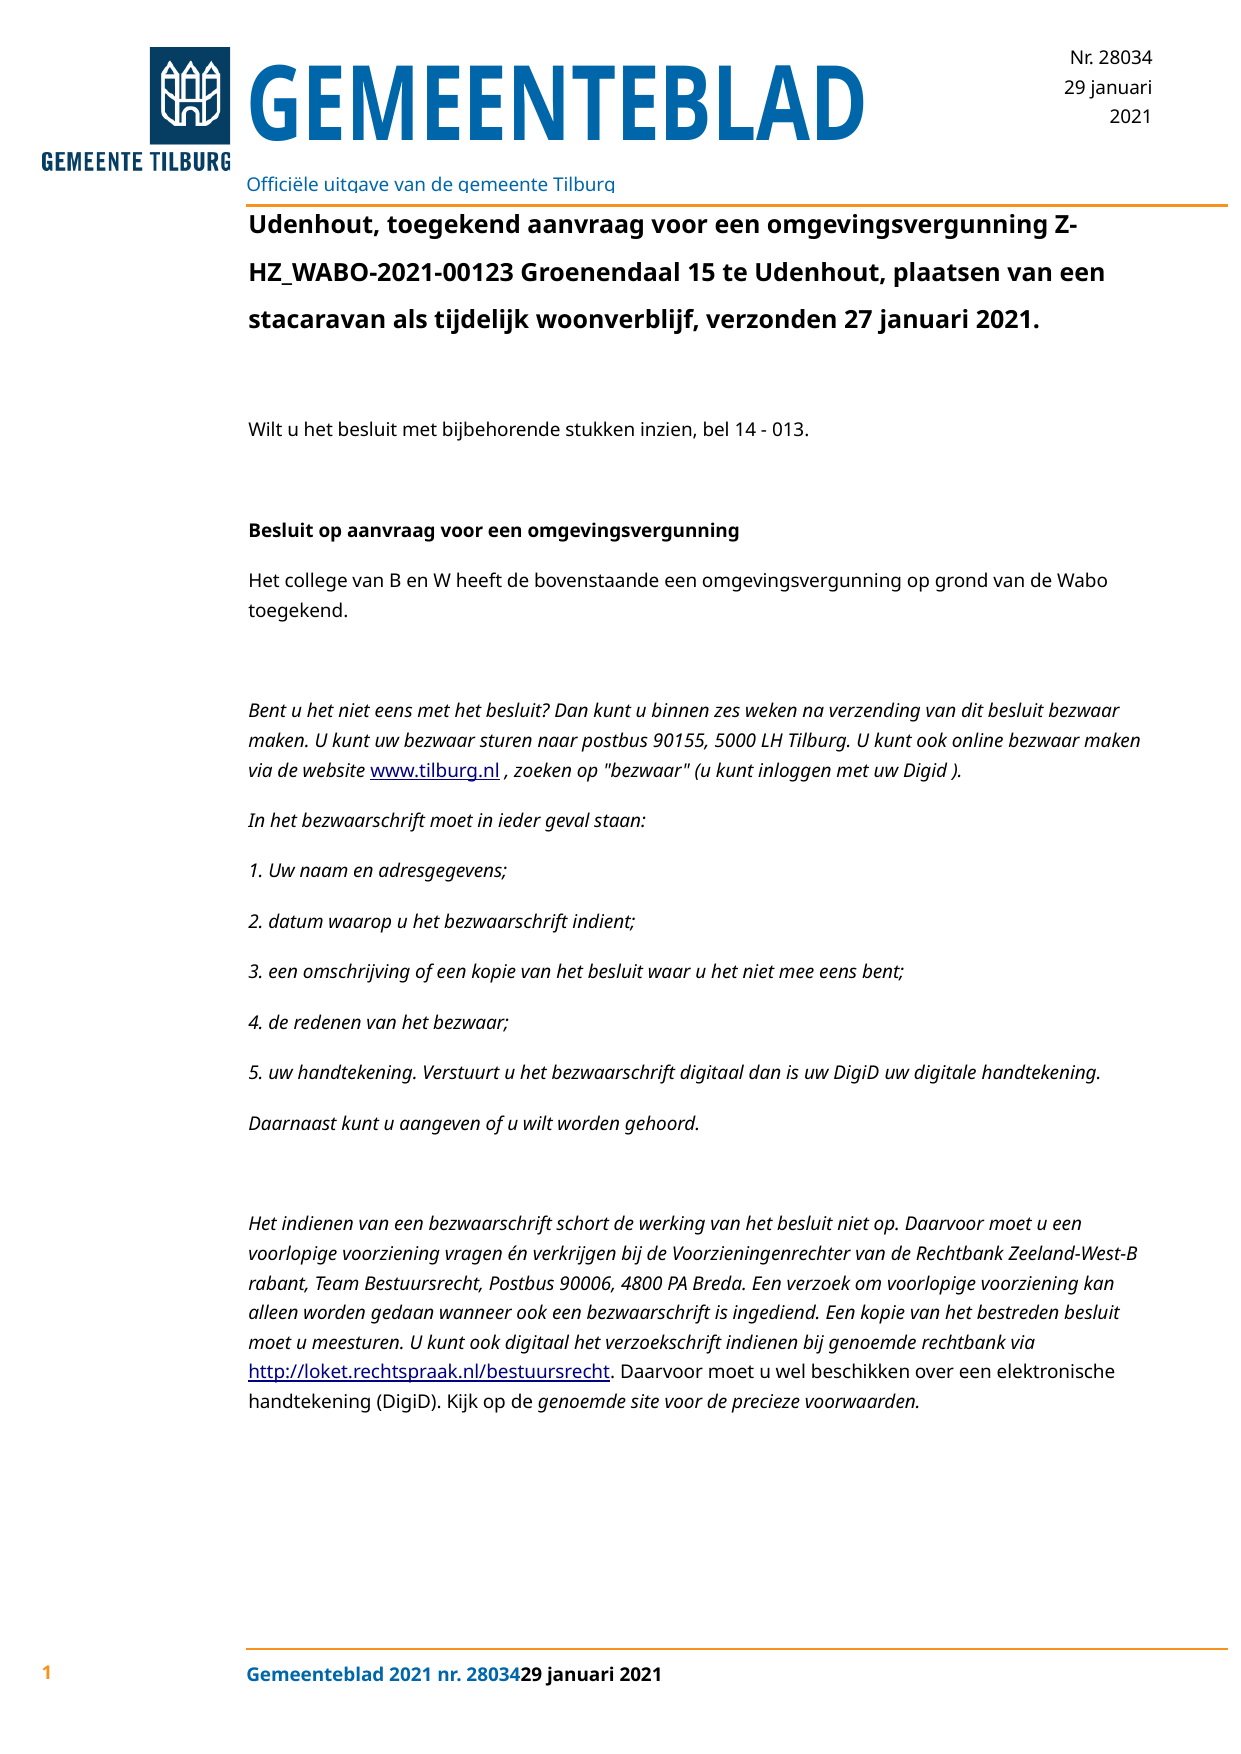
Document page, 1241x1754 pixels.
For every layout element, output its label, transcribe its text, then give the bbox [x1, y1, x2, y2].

text 4. de redenen van het bezwaar; [248, 1009, 1152, 1034]
text Besluit op aanvraag voor een omgevingsvergunning [248, 517, 1152, 542]
text Het college van B en W heeft de bovenstaande een omgevingsvergunning op grond van de Wabo toegekend. [248, 567, 1152, 622]
text 3. een omschrijving of een kopie van het besluit waar u het niet mee eens bent; [248, 958, 1152, 984]
text Wilt u het besluit met bijbehorende stukken inzien, bel 14 - 013. [248, 416, 1152, 442]
picture [41, 47, 231, 172]
text 5. uw handtekening. Verstuurt u het bezwaarschrift digitaal dan is uw DigiD uw digitale handtekening. [248, 1059, 1152, 1085]
text Het indienen van een bezwaarschrift schort de werking van het besluit niet op. Daarvoor moet u een voorlopige voorziening vragen én verkrijgen bij de Voorzieningenrechter van de Rechtbank Zeeland-West-B rabant, Team Bestuursrecht, Postbus 90006, 4800 PA Breda. Een verzoek om voorlopige voorziening kan alleen worden gedaan wanneer ook een bezwaarschrift is ingediend. Een kopie van het bestreden besluit moet u meesturen. U kunt ook digitaal het verzoekschrift indienen bij genoemde rechtbank via http://loket.rechtspraak.nl/bestuursrecht. Daarvoor moet u wel beschikken over een elektronische handtekening (DigiD). Kijk op de genoemde site voor de precieze voorwaarden. [248, 1211, 1152, 1414]
text 2. datum waarop u het bezwaarschrift indient; [248, 908, 1152, 934]
text 1. Uw naam en adresgegevens; [248, 858, 1152, 883]
text Daarnaast kunt u aangeven of u wilt worden gehoord. [248, 1110, 1152, 1135]
text Udenhout, toegekend aanvraag voor een omgevingsvergunning Z-HZ_WABO-2021-00123 Groenendaal 15 te Udenhout, plaatsen van een stacaravan als tijdelijk woonverblijf, verzonden 27 januari 2021. [248, 207, 1152, 336]
text Bent u het niet eens met het besluit? Dan kunt u binnen zes weken na verzending van dit besluit bezwaar maken. U kunt uw bezwaar sturen naar postbus 90155, 5000 LH Tilburg. U kunt ook online bezwaar maken via de website www.tilburg.nl , zoeken op "bezwaar" (u kunt inloggen met uw Digid ). [248, 698, 1152, 782]
text In het bezwaarschrift moet in ieder geval staan: [248, 807, 1152, 833]
